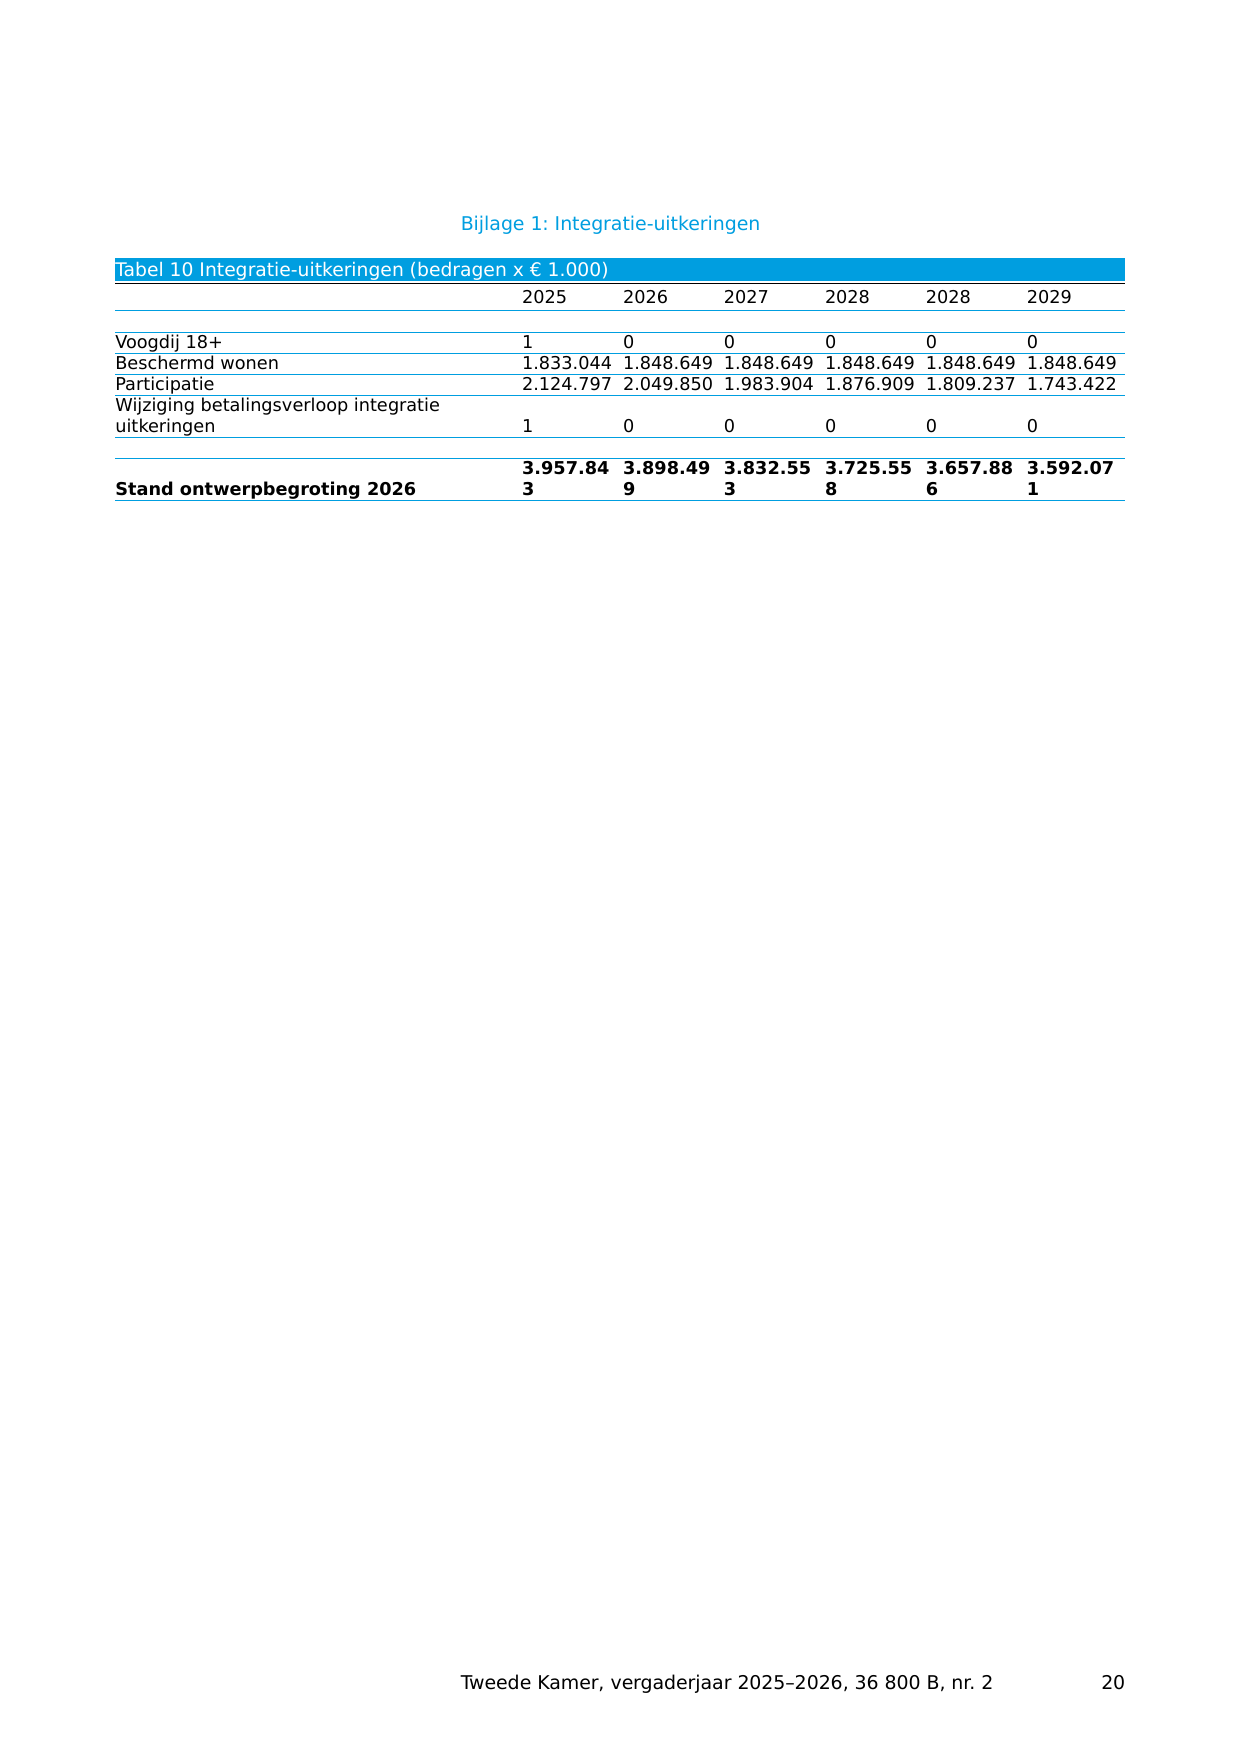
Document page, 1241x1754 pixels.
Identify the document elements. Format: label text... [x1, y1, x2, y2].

table_cell [620, 311, 721, 331]
table_cell 0 [620, 333, 721, 353]
table_cell 0 [620, 396, 721, 437]
table_cell 1.743.422 [1024, 375, 1125, 395]
table_cell 1.848.649 [923, 354, 1024, 374]
table_cell [822, 438, 923, 458]
table_cell [721, 438, 822, 458]
table_cell 1.983.904 [721, 375, 822, 395]
table_cell 0 [923, 396, 1024, 437]
table_cell [1024, 311, 1125, 331]
table_cell 1.876.909 [822, 375, 923, 395]
table_cell Stand ontwerpbegroting 2026 [115, 459, 519, 499]
table_cell 1.848.649 [620, 354, 721, 374]
table_cell 1.848.649 [721, 354, 822, 374]
table_cell [115, 284, 519, 310]
table_cell 3.725.558 [822, 459, 923, 499]
title Bijlage 1: Integratie-uitkeringen [461, 213, 1125, 235]
table_cell 3.657.886 [923, 459, 1024, 499]
table_cell 0 [822, 396, 923, 437]
table_cell 0 [1024, 333, 1125, 353]
table_cell 0 [721, 396, 822, 437]
table_cell [519, 311, 620, 331]
table_cell Beschermd wonen [115, 354, 519, 374]
table_cell 1 [519, 333, 620, 353]
table_cell [115, 311, 519, 331]
table_cell [115, 438, 519, 458]
table_cell [620, 438, 721, 458]
table_cell 2028 [923, 284, 1024, 310]
table_cell 1 [519, 396, 620, 437]
table_cell 2029 [1024, 284, 1125, 310]
table_cell 2028 [822, 284, 923, 310]
table_cell 3.898.499 [620, 459, 721, 499]
table_cell 3.957.843 [519, 459, 620, 499]
table_cell [1024, 438, 1125, 458]
table_cell 3.592.071 [1024, 459, 1125, 499]
table_cell 1.848.649 [1024, 354, 1125, 374]
table_cell 0 [923, 333, 1024, 353]
table_cell 2027 [721, 284, 822, 310]
table_cell 1.848.649 [822, 354, 923, 374]
table_cell [519, 438, 620, 458]
table_cell 0 [1024, 396, 1125, 437]
table_cell 2.124.797 [519, 375, 620, 395]
table_cell [923, 311, 1024, 331]
table_cell Voogdij 18+ [115, 333, 519, 353]
table_cell [822, 311, 923, 331]
table_cell 3.832.553 [721, 459, 822, 499]
table_cell 0 [822, 333, 923, 353]
table_cell 1.809.237 [923, 375, 1024, 395]
table_cell Participatie [115, 375, 519, 395]
table_cell [923, 438, 1024, 458]
table_cell 1.833.044 [519, 354, 620, 374]
table_cell 2026 [620, 284, 721, 310]
table_cell [721, 311, 822, 331]
table_cell 0 [721, 333, 822, 353]
table_cell 2025 [519, 284, 620, 310]
table_cell 2.049.850 [620, 375, 721, 395]
table_cell Wijziging betalingsverloop integratie uitkeringen [115, 396, 519, 437]
